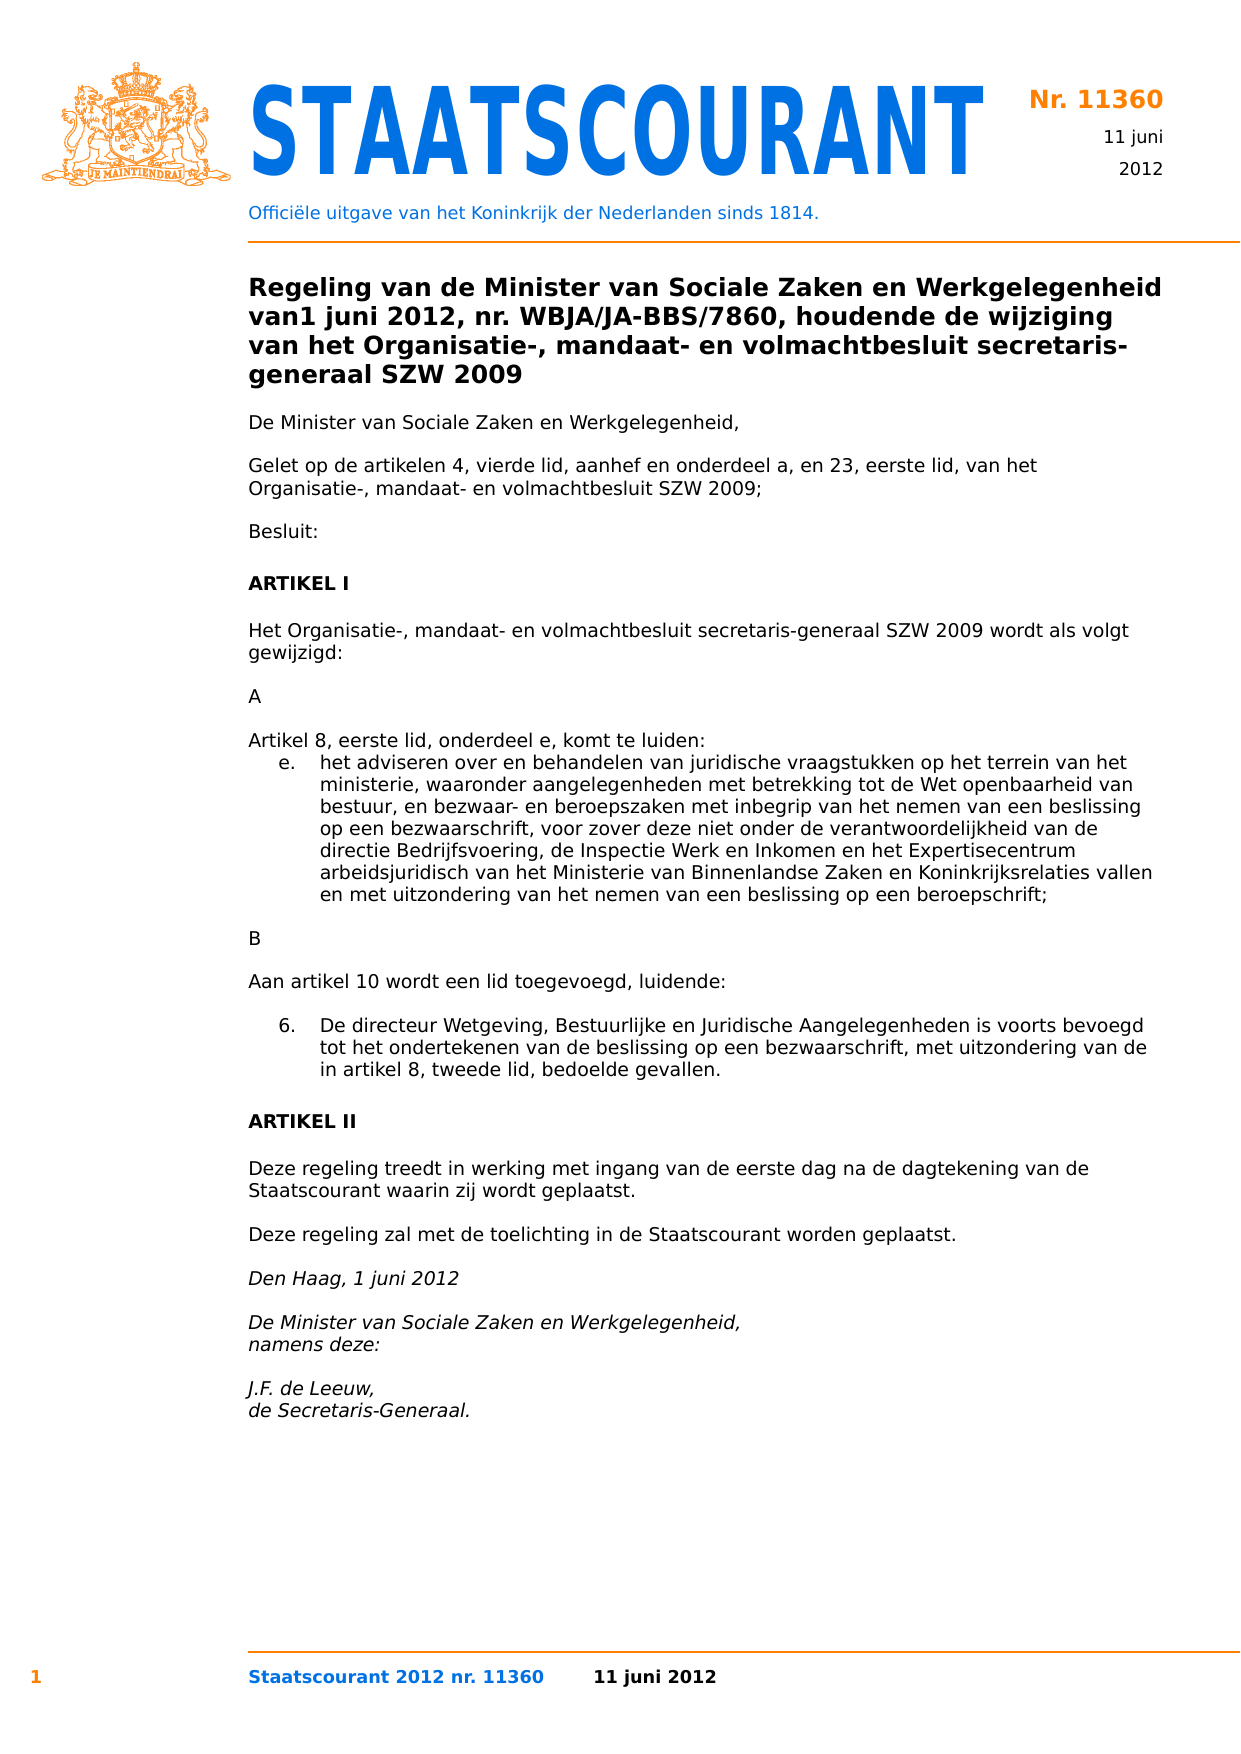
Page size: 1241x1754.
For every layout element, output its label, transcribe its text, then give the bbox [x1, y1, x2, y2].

text Het Organisatie-, mandaat- en volmachtbesluit secretaris-generaal SZW 2009 wordt als volgt gewijzigd: [248, 620, 1163, 664]
text Deze regeling zal met de toelichting in de Staatscourant worden geplaatst. [248, 1224, 1163, 1246]
subtitle ARTIKEL I [248, 573, 1163, 595]
text A [248, 686, 1163, 708]
text Artikel 8, eerste lid, onderdeel e, komt te luiden: [248, 730, 1163, 752]
text e. het adviseren over en behandelen van juridische vraagstukken op het terrein van het ministerie, waaronder aangelegenheden met betrekking tot de Wet openbaarheid van bestuur, en bezwaar- en beroepszaken met inbegrip van het nemen van een beslissing op een bezwaarschrift, voor zover deze niet onder de verantwoordelijkheid van de directie Bedrijfsvoering, de Inspectie Werk en Inkomen en het Expertisecentrum arbeidsjuridisch van het Ministerie van Binnenlandse Zaken en Koninkrijksrelaties vallen en met uitzondering van het nemen van een beslissing op een beroepschrift; [278, 752, 1163, 906]
text B [248, 928, 1163, 949]
text Deze regeling treedt in werking met ingang van de eerste dag na de dagtekening van de Staatscourant waarin zij wordt geplaatst. [248, 1158, 1163, 1202]
text Aan artikel 10 wordt een lid toegevoegd, luidende: [248, 971, 1163, 993]
text Den Haag, 1 juni 2012 [248, 1268, 1163, 1290]
table_cell 11 juni [998, 121, 1240, 153]
table_cell Officiële uitgave van het Koninkrijk der Nederlanden sinds 1814. [248, 203, 1240, 241]
subtitle Regeling van de Minister van Sociale Zaken en Werkgelegenheid van1 juni 2012, nr. WBJA/JA-BBS/7860, houdende de wijziging van het Organisatie-, mandaat- en volmachtbesluit secretaris-generaal SZW 2009 [248, 273, 1163, 390]
table_header Nr. 11360 [998, 62, 1240, 121]
subtitle ARTIKEL II [248, 1111, 1163, 1133]
text De Minister van Sociale Zaken en Werkgelegenheid, namens deze: J.F. de Leeuw, de Secretaris-Generaal. [248, 1312, 1163, 1422]
table_header [25, 62, 248, 241]
text 6. De directeur Wetgeving, Bestuurlijke en Juridische Aangelegenheden is voorts bevoegd tot het ondertekenen van de beslissing op een bezwaarschrift, met uitzondering van de in artikel 8, tweede lid, bedoelde gevallen. [278, 1015, 1163, 1081]
text Besluit: [248, 521, 1163, 543]
picture [41, 62, 231, 186]
table_cell 2012 [998, 153, 1240, 203]
table_header STAATSCOURANT [248, 62, 998, 203]
text De Minister van Sociale Zaken en Werkgelegenheid, [248, 412, 1163, 433]
text Gelet op de artikelen 4, vierde lid, aanhef en onderdeel a, en 23, eerste lid, van het Organisatie-, mandaat- en volmachtbesluit SZW 2009; [248, 455, 1163, 499]
